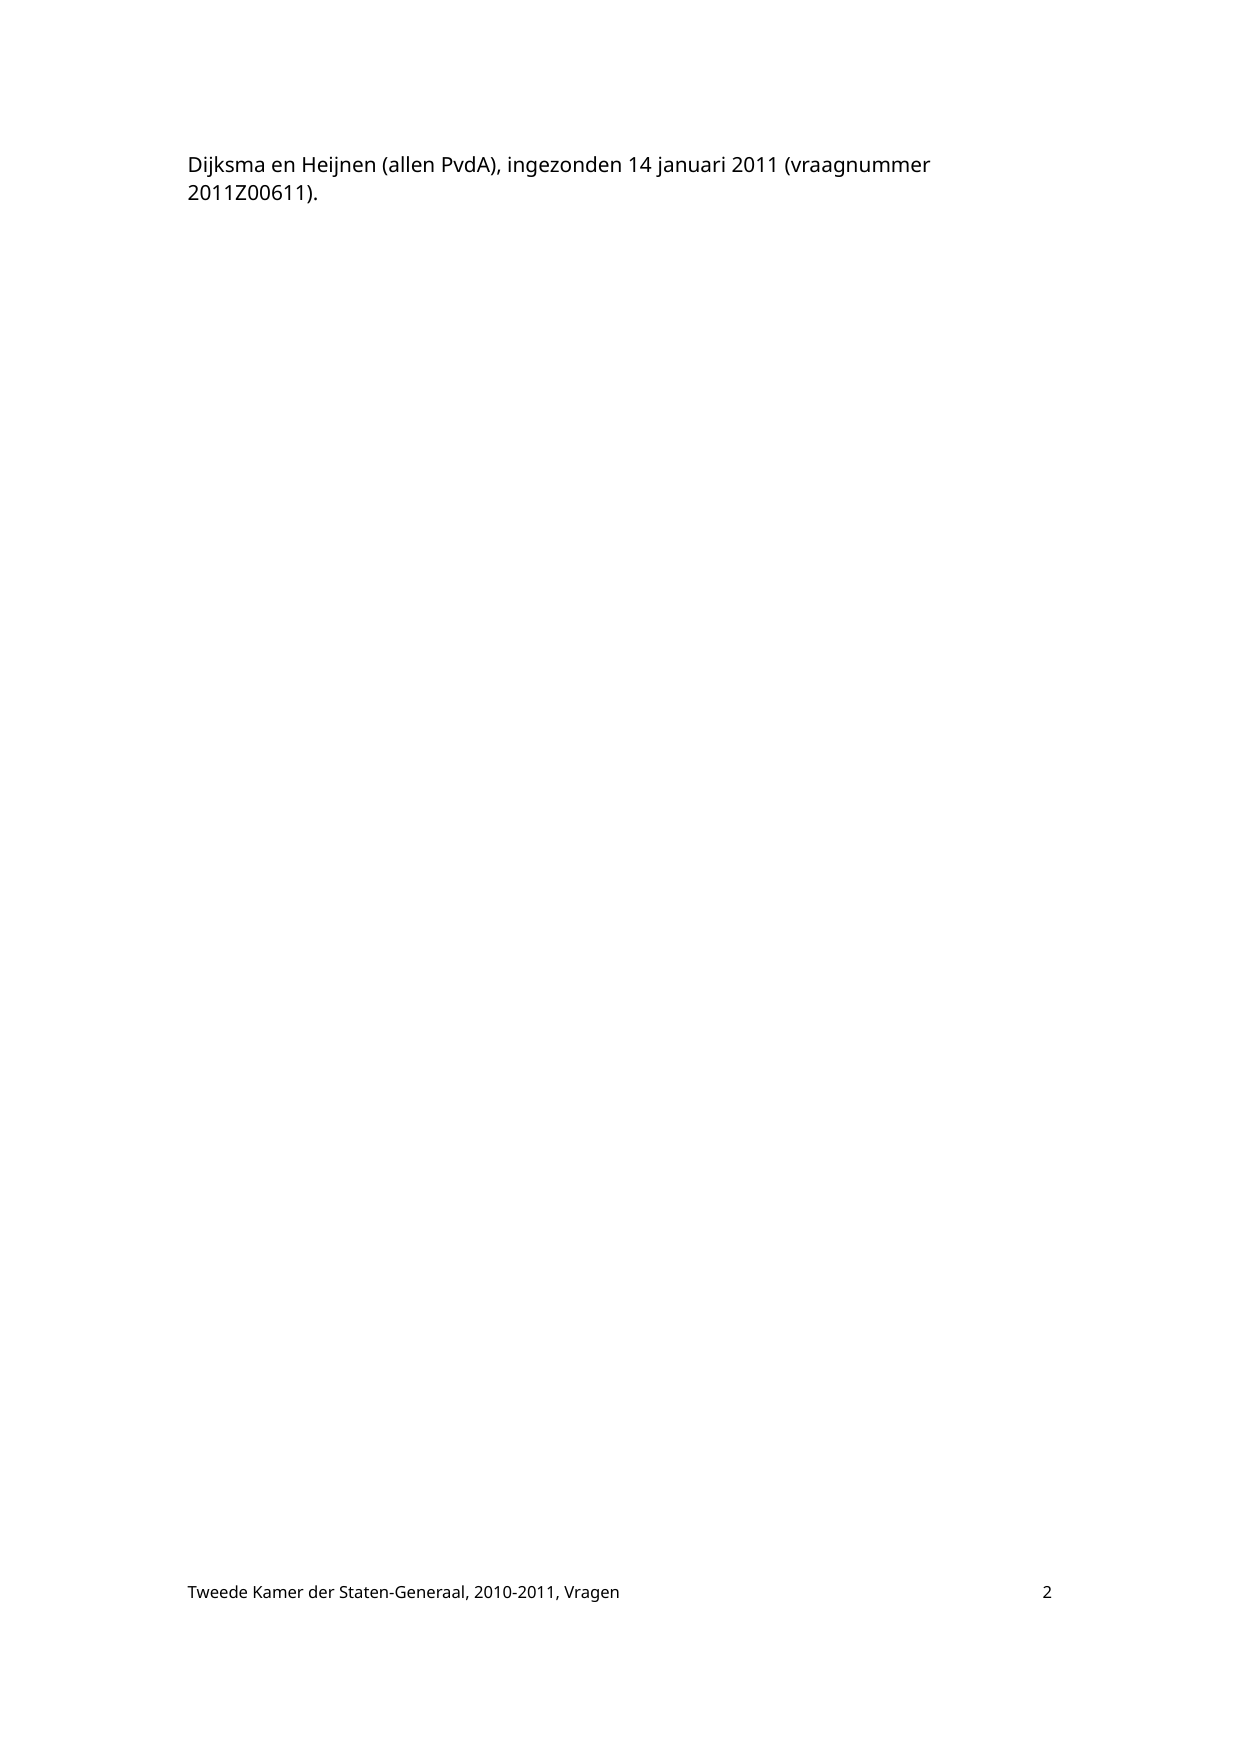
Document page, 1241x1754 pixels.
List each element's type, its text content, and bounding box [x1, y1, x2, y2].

text Dijksma en Heijnen (allen PvdA), ingezonden 14 januari 2011 (vraagnummer 2011Z00611). [187, 150, 1053, 207]
